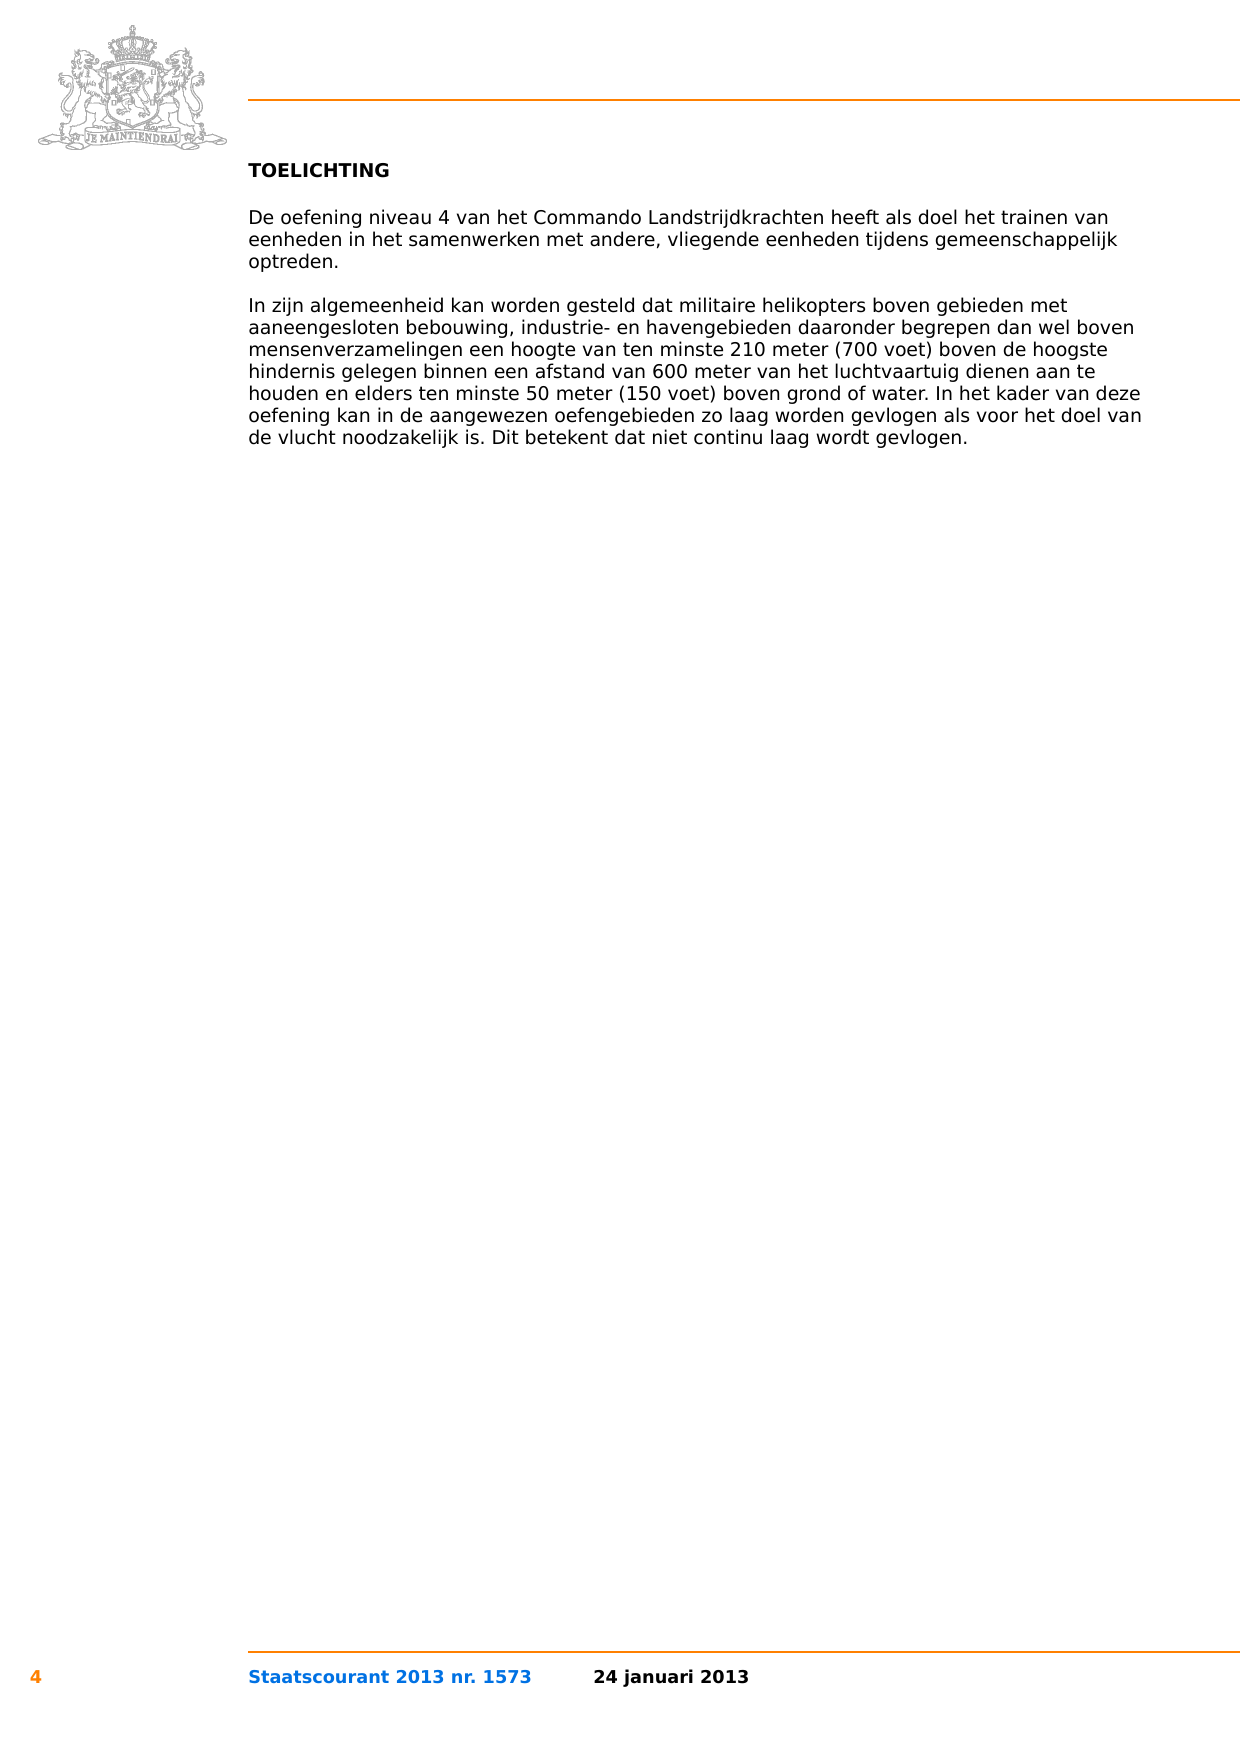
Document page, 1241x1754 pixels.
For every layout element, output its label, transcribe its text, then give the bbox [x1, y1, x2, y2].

text In zijn algemeenheid kan worden gesteld dat militaire helikopters boven gebieden met aaneengesloten bebouwing, industrie- en havengebieden daaronder begrepen dan wel boven mensenverzamelingen een hoogte van ten minste 210 meter (700 voet) boven de hoogste hindernis gelegen binnen een afstand van 600 meter van het luchtvaartuig dienen aan te houden en elders ten minste 50 meter (150 voet) boven grond of water. In het kader van deze oefening kan in de aangewezen oefengebieden zo laag worden gevlogen als voor het doel van de vlucht noodzakelijk is. Dit betekent dat niet continu laag wordt gevlogen. [248, 295, 1163, 448]
text De oefening niveau 4 van het Commando Landstrijdkrachten heeft als doel het trainen van eenheden in het samenwerken met andere, vliegende eenheden tijdens gemeenschappelijk optreden. [248, 207, 1163, 273]
picture [38, 25, 227, 150]
subtitle TOELICHTING [248, 160, 1163, 182]
